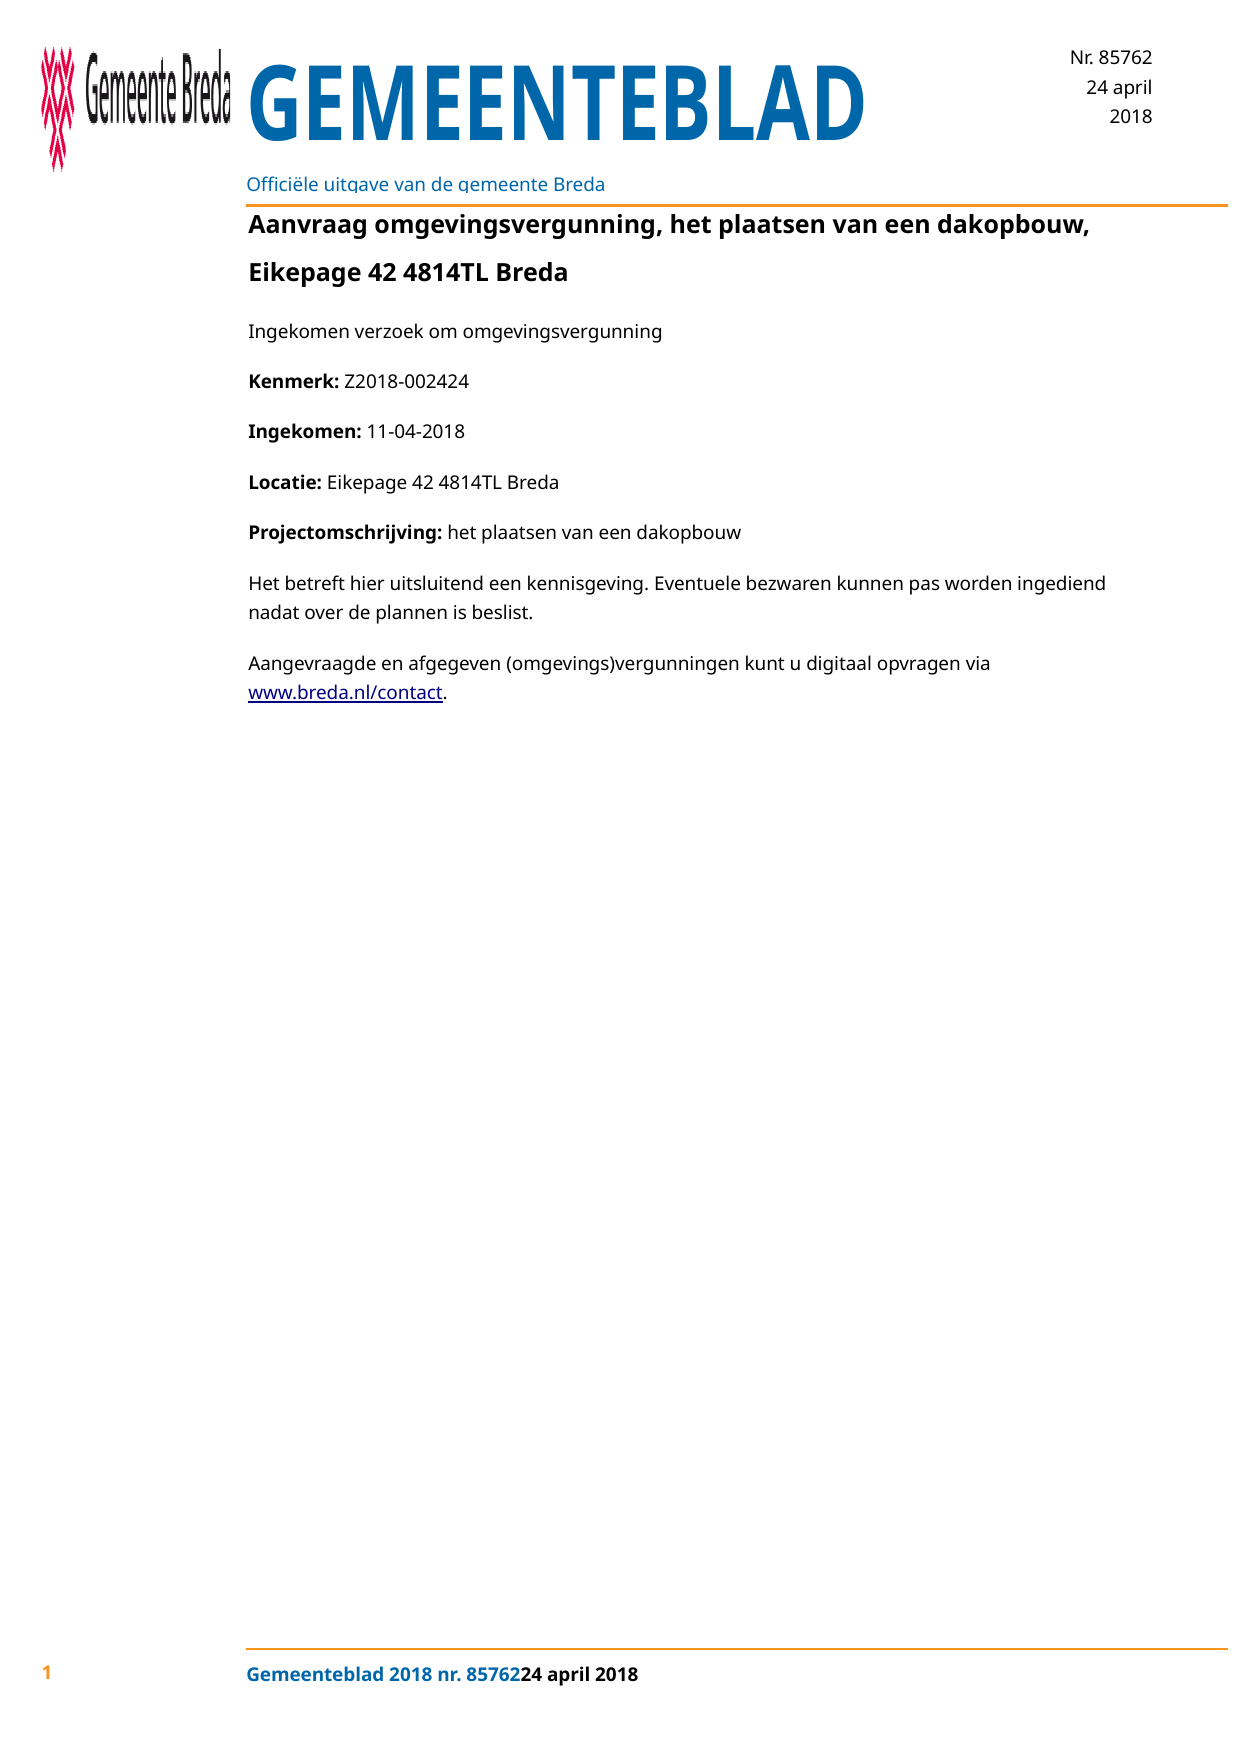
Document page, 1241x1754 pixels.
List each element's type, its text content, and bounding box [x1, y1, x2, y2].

text Aanvraag omgevingsvergunning, het plaatsen van een dakopbouw, Eikepage 42 4814TL Breda [248, 207, 1152, 288]
text Locatie: Eikepage 42 4814TL Breda [248, 469, 1152, 495]
picture [41, 47, 231, 172]
text Kenmerk: Z2018-002424 [248, 368, 1152, 394]
text Ingekomen verzoek om omgevingsvergunning [248, 318, 1152, 344]
text Het betreft hier uitsluitend een kennisgeving. Eventuele bezwaren kunnen pas worden ingediend nadat over de plannen is beslist. [248, 570, 1152, 625]
text Ingekomen: 11-04-2018 [248, 419, 1152, 444]
text Aangevraagde en afgegeven (omgevings)vergunningen kunt u digitaal opvragen via www.breda.nl/contact. [248, 650, 1152, 705]
text Projectomschrijving: het plaatsen van een dakopbouw [248, 519, 1152, 545]
